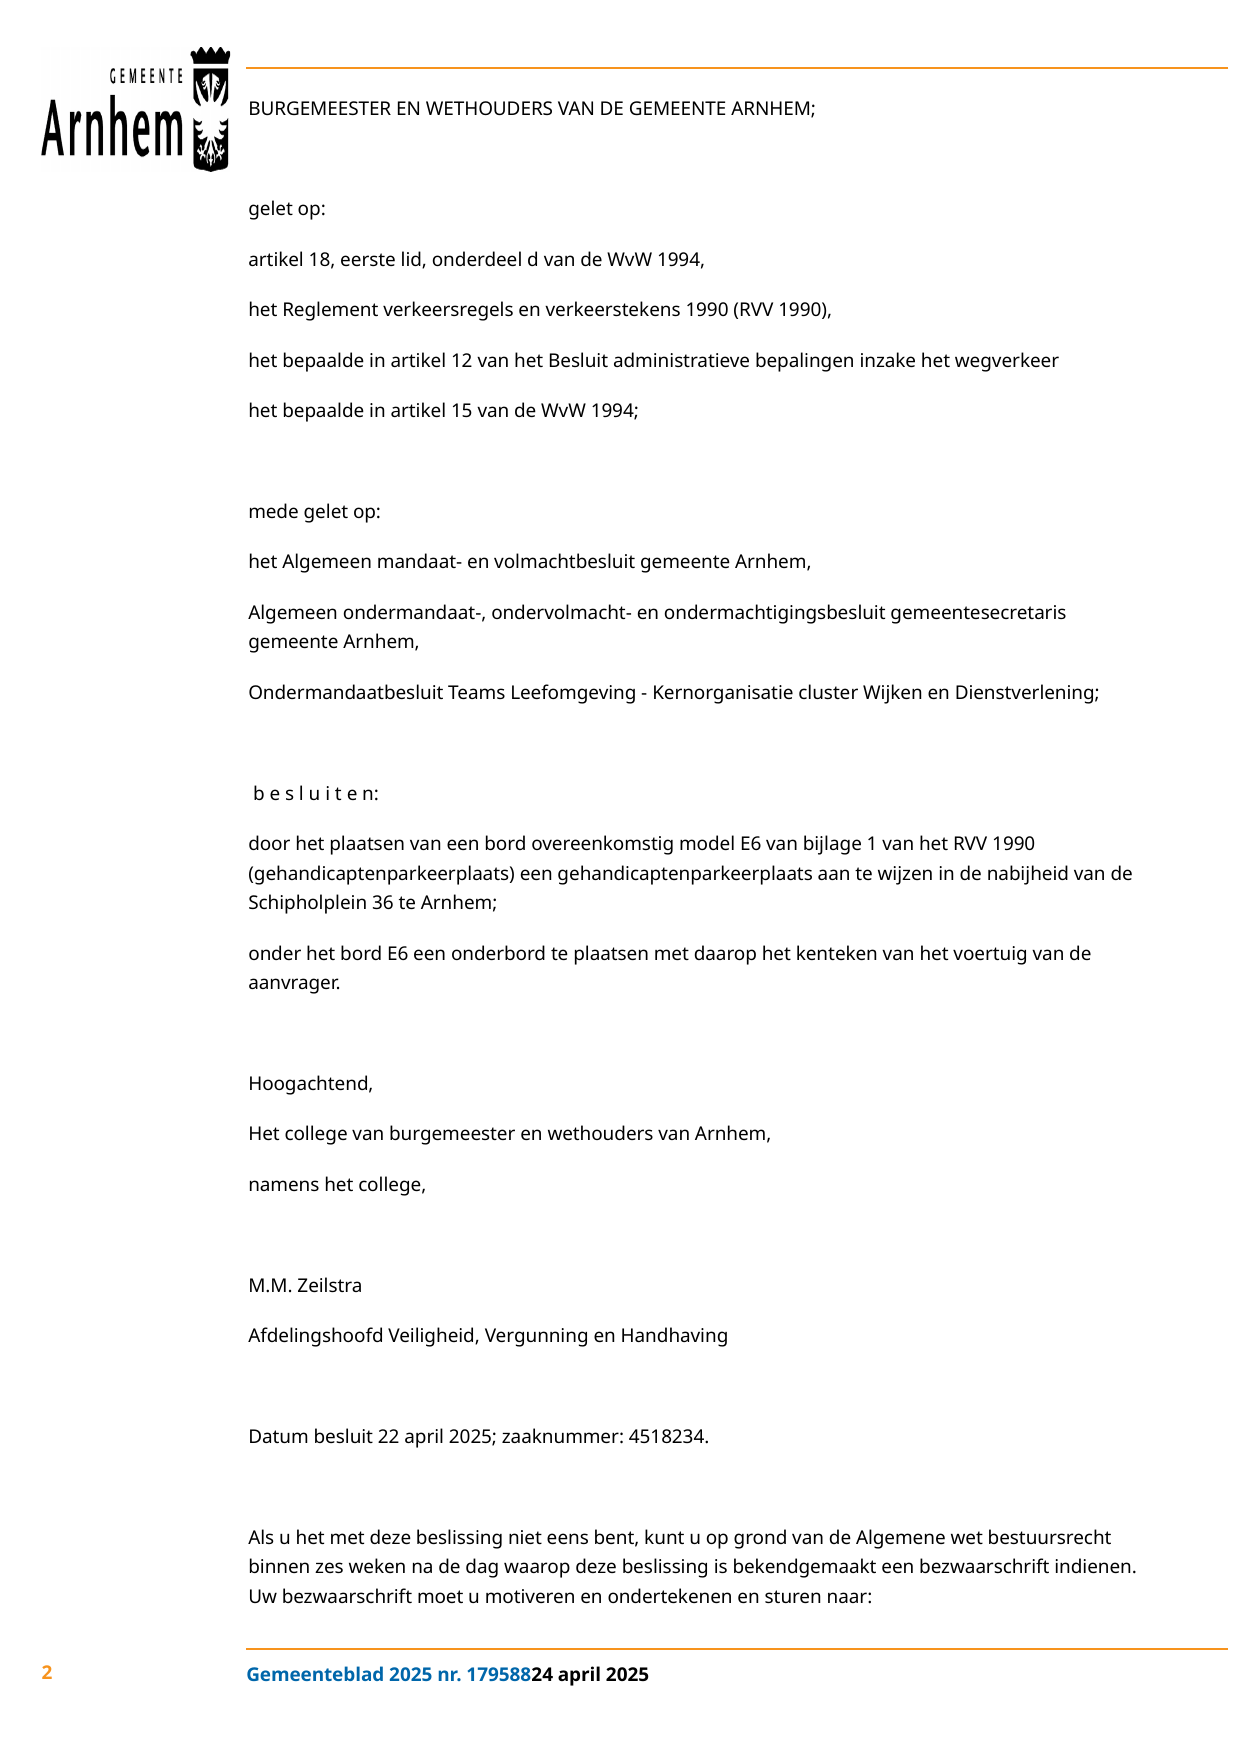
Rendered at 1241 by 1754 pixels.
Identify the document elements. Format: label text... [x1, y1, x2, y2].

text Ondermandaatbesluit Teams Leefomgeving - Kernorganisatie cluster Wijken en Dienstverlening; [248, 679, 1152, 705]
picture [41, 47, 231, 172]
text het bepaalde in artikel 12 van het Besluit administratieve bepalingen inzake het wegverkeer [248, 347, 1152, 373]
text mede gelet op: [248, 498, 1152, 524]
text Algemeen ondermandaat-, ondervolmacht- en ondermachtigingsbesluit gemeentesecretaris gemeente Arnhem, [248, 599, 1152, 654]
text door het plaatsen van een bord overeenkomstig model E6 van bijlage 1 van het RVV 1990 (gehandicaptenparkeerplaats) een gehandicaptenparkeerplaats aan te wijzen in de nabijheid van de Schipholplein 36 te Arnhem; [248, 830, 1152, 915]
text het Reglement verkeersregels en verkeerstekens 1990 (RVV 1990), [248, 296, 1152, 322]
text b e s l u i t e n: [248, 780, 1152, 806]
text het bepaalde in artikel 15 van de WvW 1994; [248, 397, 1152, 423]
text Afdelingshoofd Veiligheid, Vergunning en Handhaving [248, 1322, 1152, 1348]
text Datum besluit 22 april 2025; zaaknummer: 4518234. [248, 1423, 1152, 1449]
text BURGEMEESTER EN WETHOUDERS VAN DE GEMEENTE ARNHEM; [248, 95, 1152, 121]
text artikel 18, eerste lid, onderdeel d van de WvW 1994, [248, 246, 1152, 272]
text gelet op: [248, 196, 1152, 221]
text Hoogachtend, [248, 1070, 1152, 1096]
text Het college van burgemeester en wethouders van Arnhem, [248, 1121, 1152, 1146]
text Als u het met deze beslissing niet eens bent, kunt u op grond van de Algemene wet bestuursrecht binnen zes weken na de dag waarop deze beslissing is bekendgemaakt een bezwaarschrift indienen. Uw bezwaarschrift moet u motiveren en ondertekenen en sturen naar: [248, 1524, 1152, 1609]
text onder het bord E6 een onderbord te plaatsen met daarop het kenteken van het voertuig van de aanvrager. [248, 940, 1152, 995]
text M.M. Zeilstra [248, 1272, 1152, 1298]
text het Algemeen mandaat- en volmachtbesluit gemeente Arnhem, [248, 548, 1152, 574]
text namens het college, [248, 1171, 1152, 1197]
